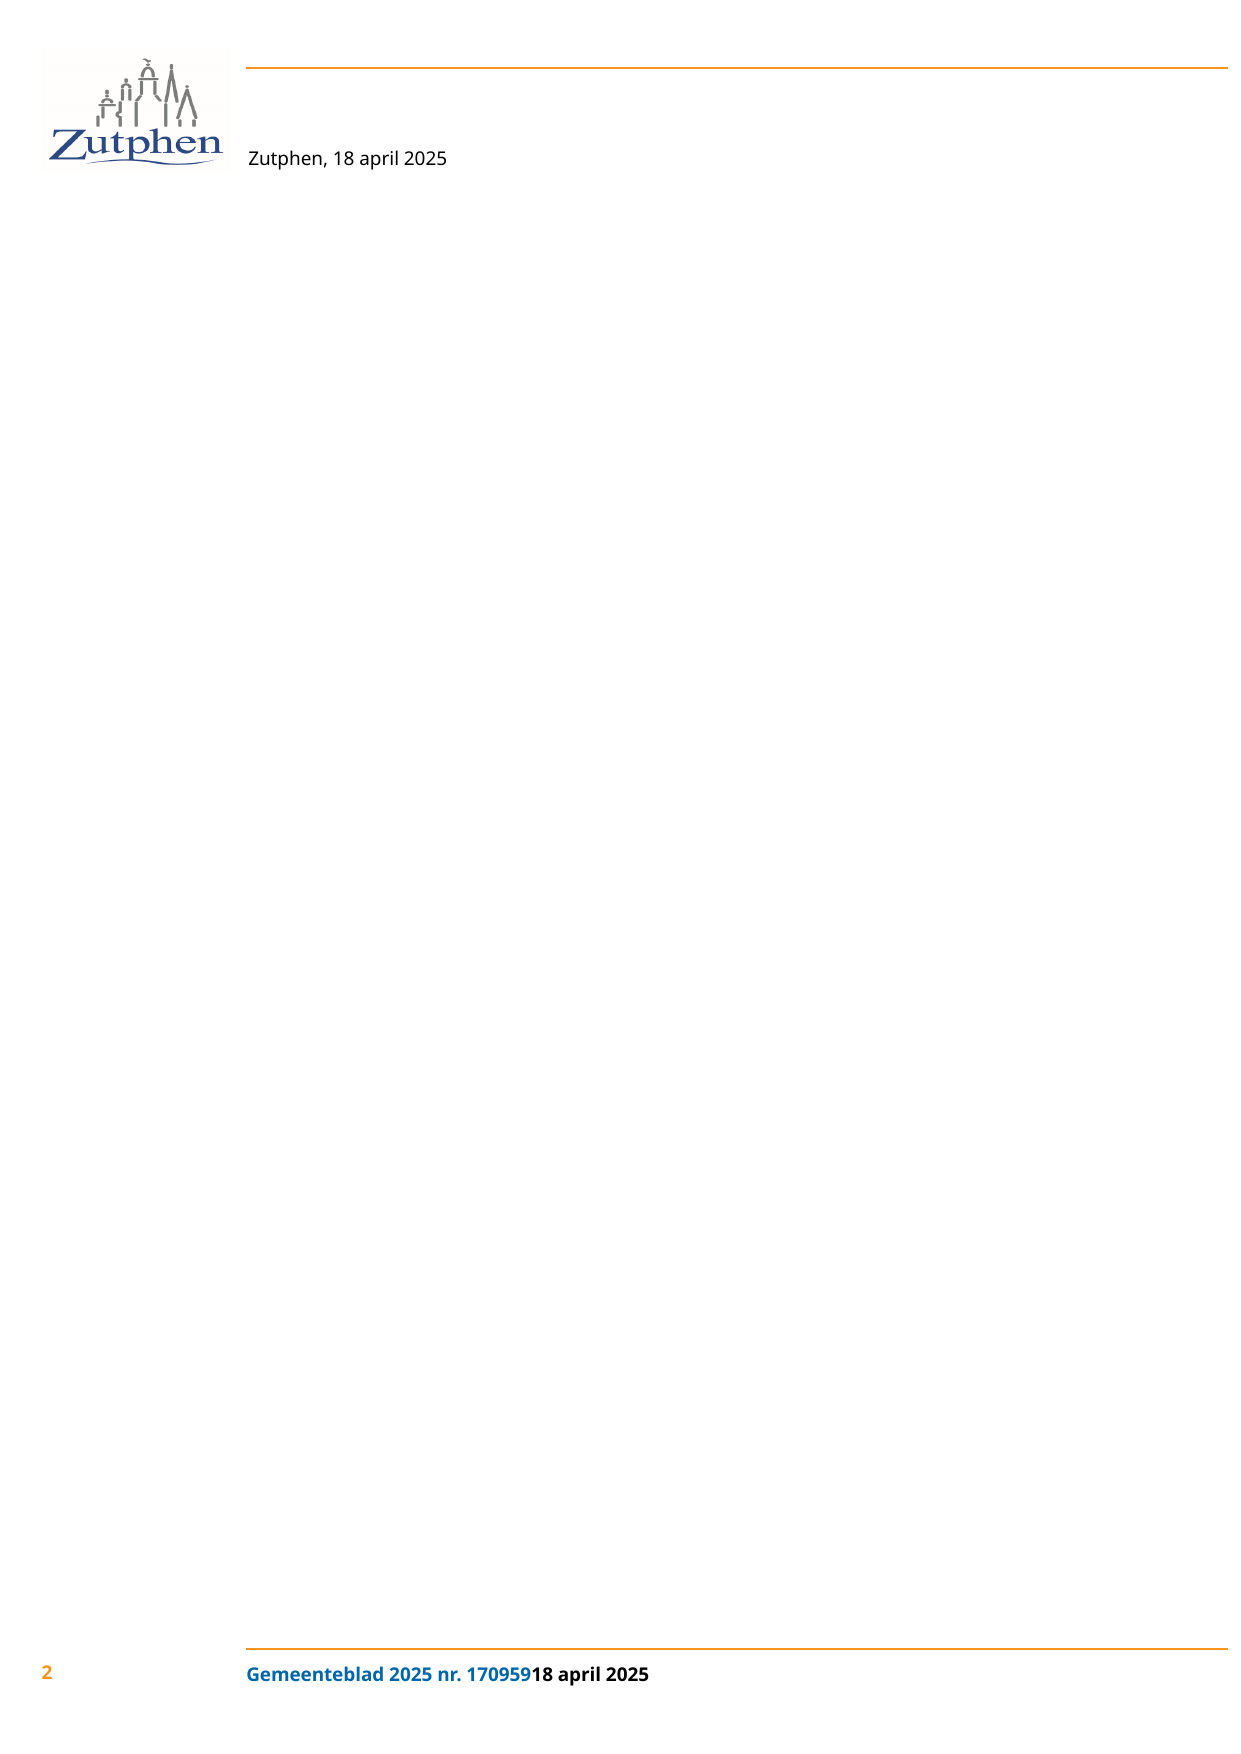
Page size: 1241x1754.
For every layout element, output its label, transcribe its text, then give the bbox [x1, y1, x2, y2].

picture [41, 47, 231, 172]
text Zutphen, 18 april 2025 [248, 145, 1152, 171]
